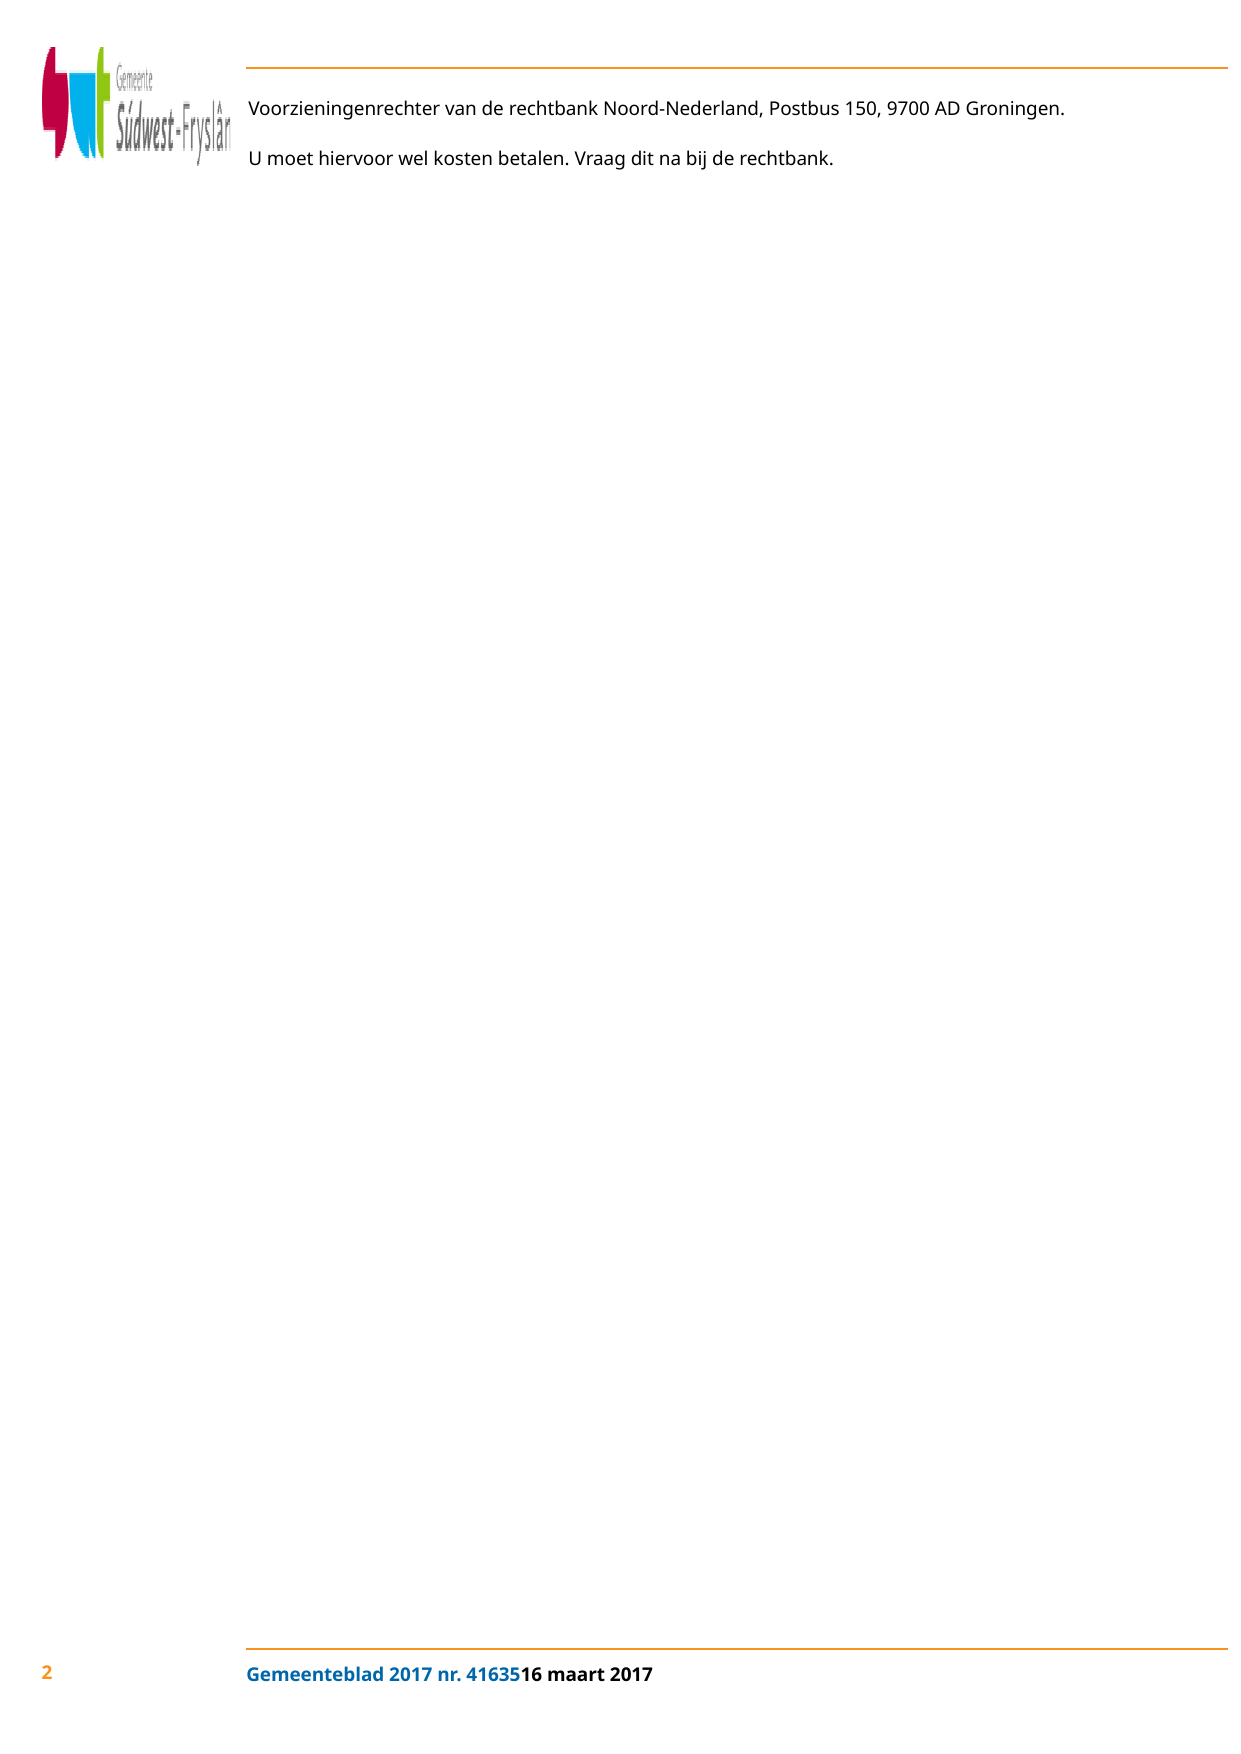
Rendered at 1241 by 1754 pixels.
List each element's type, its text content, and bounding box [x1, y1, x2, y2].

text Voorzieningenrechter van de rechtbank Noord-Nederland, Postbus 150, 9700 AD Groningen. [248, 95, 1152, 121]
picture [41, 47, 231, 172]
text U moet hiervoor wel kosten betalen. Vraag dit na bij de rechtbank. [248, 145, 1152, 171]
